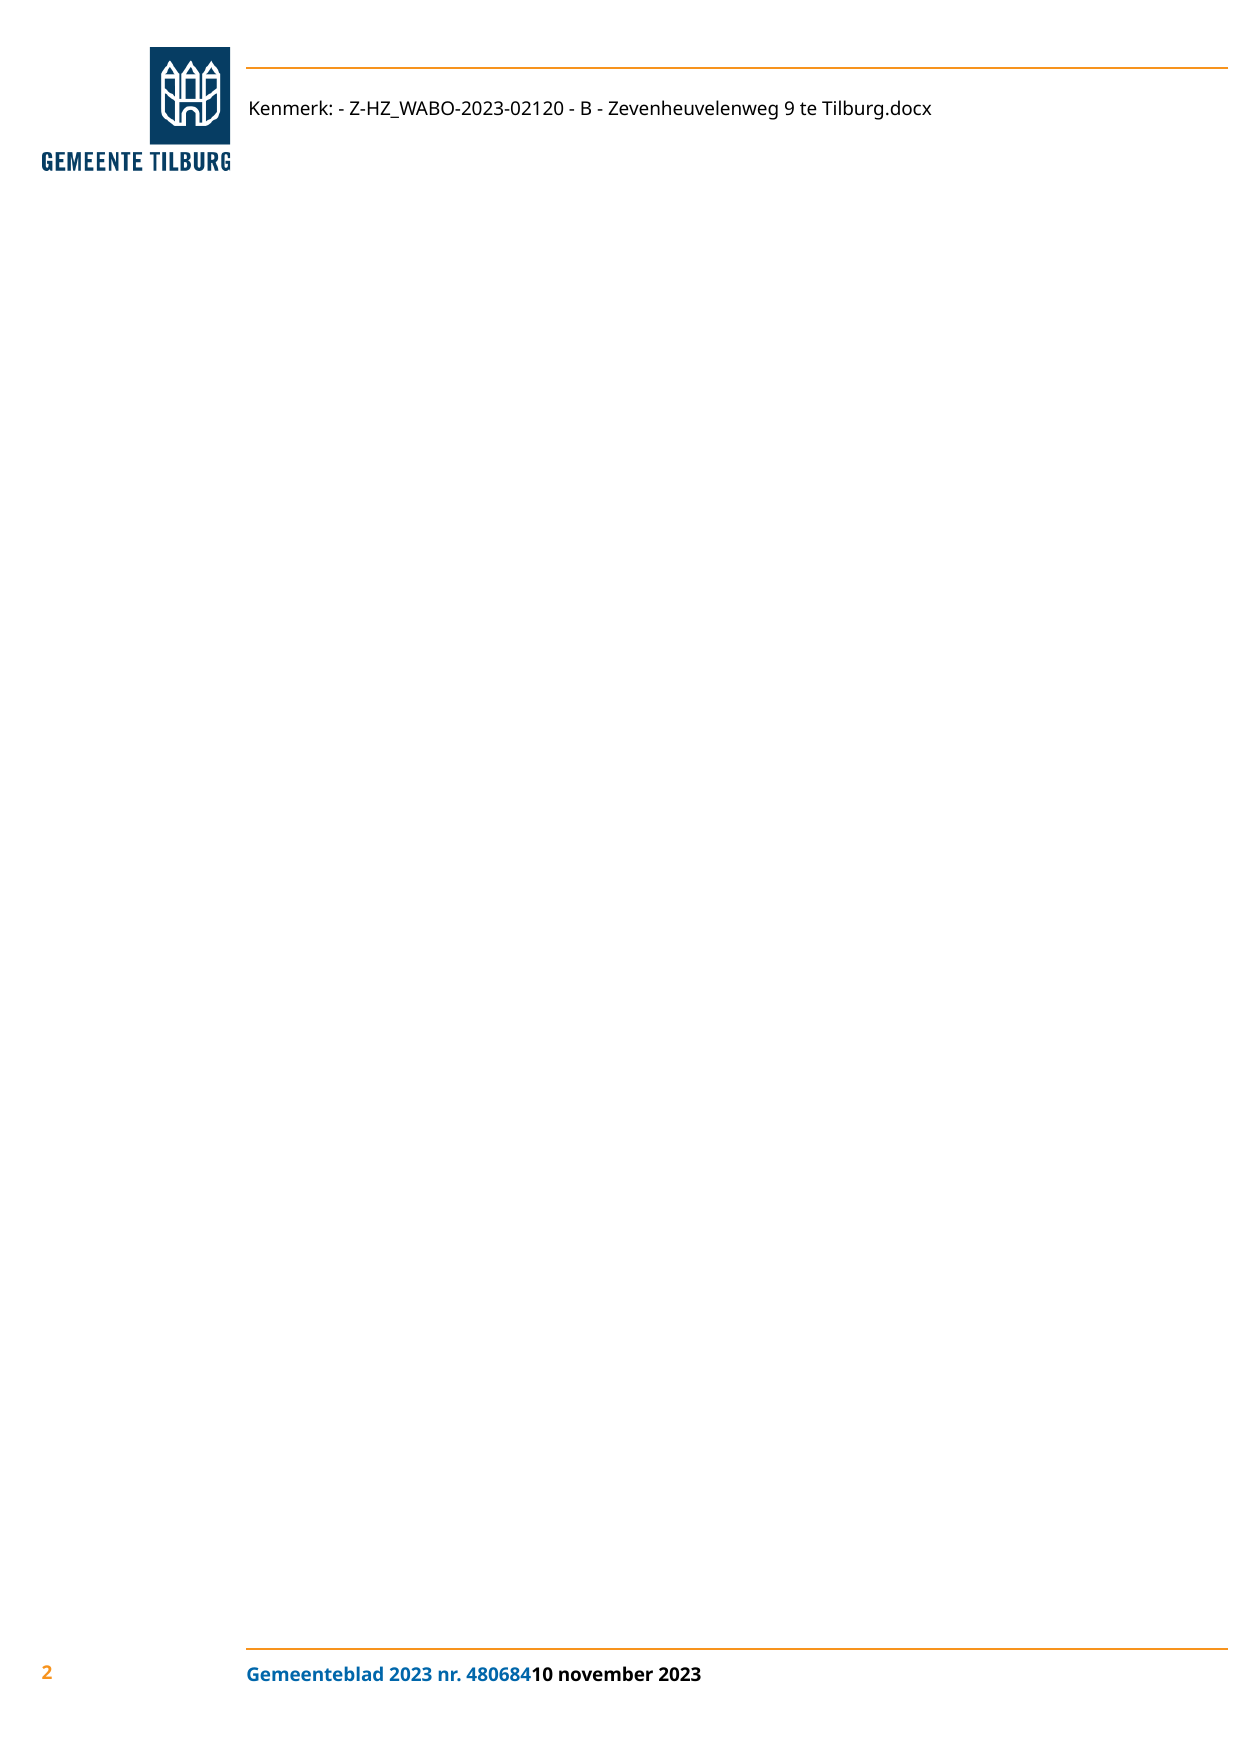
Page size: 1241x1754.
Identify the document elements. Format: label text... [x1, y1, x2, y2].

picture [41, 47, 231, 172]
text Kenmerk: - Z-HZ_WABO-2023-02120 - B - Zevenheuvelenweg 9 te Tilburg.docx [248, 95, 1152, 121]
